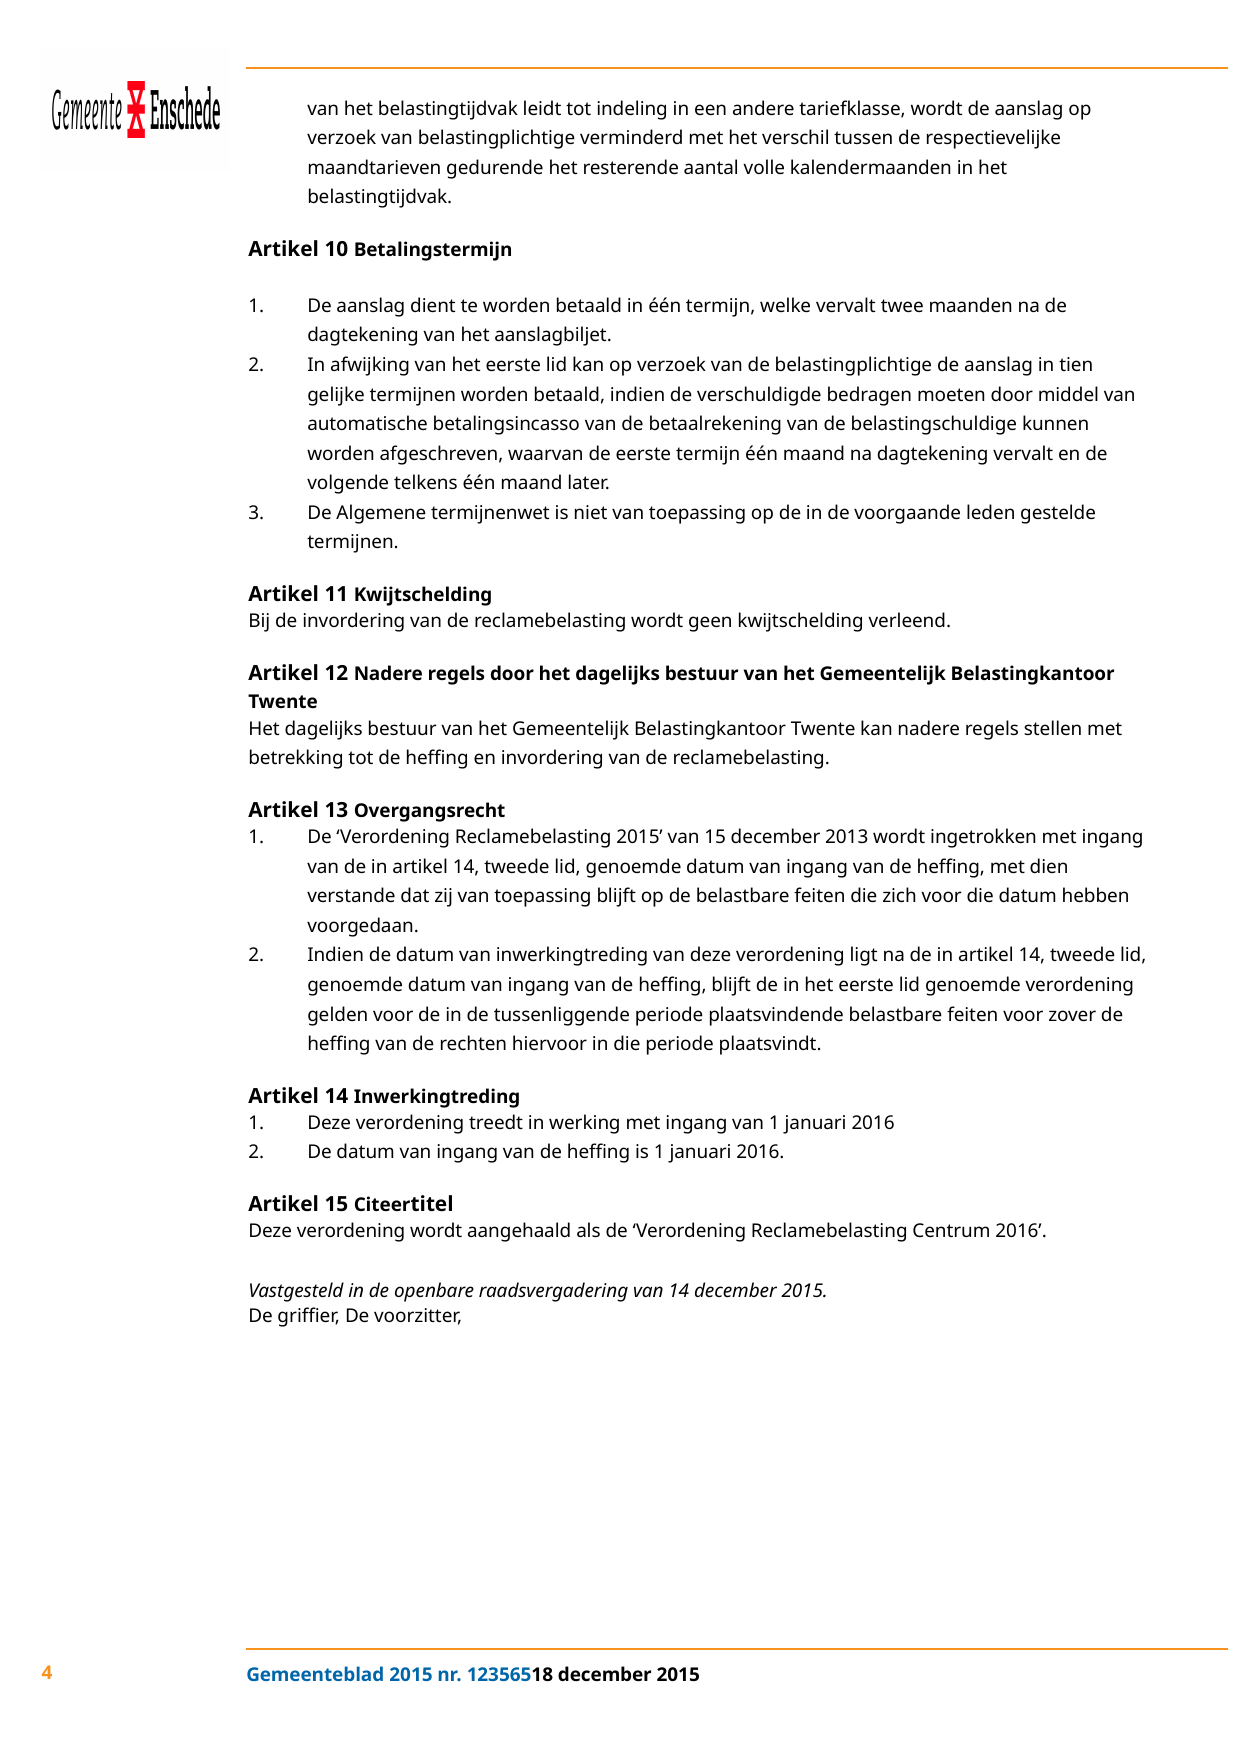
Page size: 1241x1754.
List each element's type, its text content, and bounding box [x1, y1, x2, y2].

list De aanslag dient te worden betaald in één termijn, welke vervalt twee maanden na de dagtekening van het aanslagbiljet. [248, 292, 1152, 347]
list De ‘Verordening Reclamebelasting 2015’ van 15 december 2013 wordt ingetrokken met ingang van de in artikel 14, tweede lid, genoemde datum van ingang van de heffing, met dien verstande dat zij van toepassing blijft op de belastbare feiten die zich voor die datum hebben voorgedaan. [248, 823, 1152, 938]
text Artikel 13 Overgangsrecht [248, 795, 1152, 823]
list De Algemene termijnenwet is niet van toepassing op de in de voorgaande leden gestelde termijnen. [248, 499, 1152, 554]
text Artikel 14 Inwerkingtreding [248, 1081, 1152, 1109]
text Deze verordening wordt aangehaald als de ‘Verordening Reclamebelasting Centrum 2016’. [248, 1218, 1152, 1243]
list In afwijking van het eerste lid kan op verzoek van de belastingplichtige de aanslag in tien gelijke termijnen worden betaald, indien de verschuldigde bedragen moeten door middel van automatische betalingsincasso van de betaalrekening van de belastingschuldige kunnen worden afgeschreven, waarvan de eerste termijn één maand na dagtekening vervalt en de volgende telkens één maand later. [248, 351, 1152, 495]
list van het belastingtijdvak leidt tot indeling in een andere tariefklasse, wordt de aanslag op verzoek van belastingplichtige verminderd met het verschil tussen de respectievelijke maandtarieven gedurende het resterende aantal volle kalendermaanden in het belastingtijdvak. [248, 95, 1152, 209]
text Artikel 11 Kwijtschelding [248, 579, 1152, 607]
text De griffier, De voorzitter, [248, 1302, 1152, 1328]
list De datum van ingang van de heffing is 1 januari 2016. [248, 1139, 1152, 1164]
picture [41, 47, 231, 172]
text Artikel 10 Betalingstermijn [248, 234, 1152, 262]
text Artikel 12 Nadere regels door het dagelijks bestuur van het Gemeentelijk Belastingkantoor Twente [248, 658, 1152, 715]
list Deze verordening treedt in werking met ingang van 1 januari 2016 [248, 1109, 1152, 1135]
text Bij de invordering van de reclamebelasting wordt geen kwijtschelding verleend. [248, 607, 1152, 633]
text Artikel 15 Citeertitel [248, 1189, 1152, 1218]
text Het dagelijks bestuur van het Gemeentelijk Belastingkantoor Twente kan nadere regels stellen met betrekking tot de heffing en invordering van de reclamebelasting. [248, 715, 1152, 770]
text Vastgesteld in de openbare raadsvergadering van 14 december 2015. [248, 1277, 1152, 1302]
list Indien de datum van inwerkingtreding van deze verordening ligt na de in artikel 14, tweede lid, genoemde datum van ingang van de heffing, blijft de in het eerste lid genoemde verordening gelden voor de in de tussenliggende periode plaatsvindende belastbare feiten voor zover de heffing van de rechten hiervoor in die periode plaatsvindt. [248, 942, 1152, 1056]
